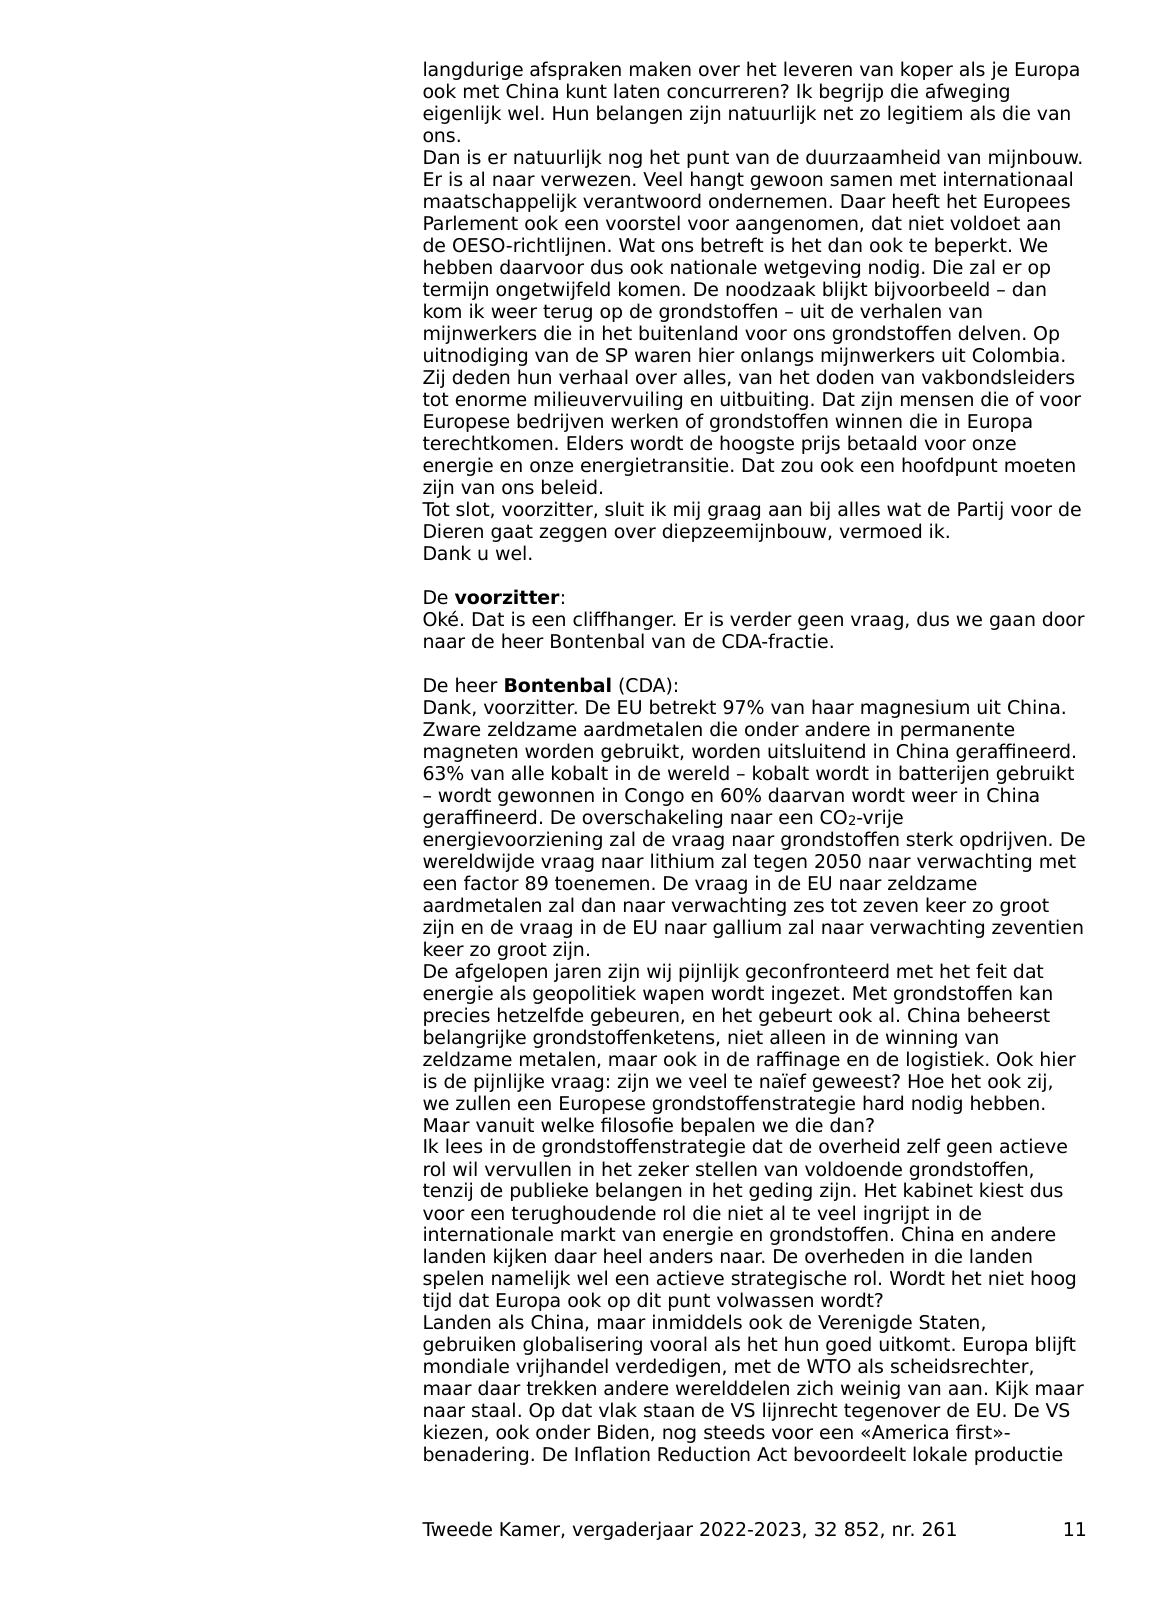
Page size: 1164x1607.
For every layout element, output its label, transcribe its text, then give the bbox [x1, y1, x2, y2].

text Tot slot, voorzitter, sluit ik mij graag aan bij alles wat de Partij voor de Dieren gaat zeggen over diepzeemijnbouw, vermoed ik. [422, 499, 1087, 543]
text De heer Bontenbal (CDA): [422, 675, 1087, 697]
text Landen als China, maar inmiddels ook de Verenigde Staten, gebruiken globalisering vooral als het hun goed uitkomt. Europa blijft mondiale vrijhandel verdedigen, met de WTO als scheidsrechter, maar daar trekken andere werelddelen zich weinig van aan. Kijk maar naar staal. Op dat vlak staan de VS lijnrecht tegenover de EU. De VS kiezen, ook onder Biden, nog steeds voor een «America first»-benadering. De Inflation Reduction Act bevoordeelt lokale productie [422, 1312, 1087, 1466]
text Oké. Dat is een cliffhanger. Er is verder geen vraag, dus we gaan door naar de heer Bontenbal van de CDA-fractie. [422, 609, 1087, 653]
text langdurige afspraken maken over het leveren van koper als je Europa ook met China kunt laten concurreren? Ik begrijp die afweging eigenlijk wel. Hun belangen zijn natuurlijk net zo legitiem als die van ons. [422, 59, 1087, 147]
text Dank, voorzitter. De EU betrekt 97% van haar magnesium uit China. Zware zeldzame aardmetalen die onder andere in permanente magneten worden gebruikt, worden uitsluitend in China geraffineerd. 63% van alle kobalt in de wereld – kobalt wordt in batterijen gebruikt – wordt gewonnen in Congo en 60% daarvan wordt weer in China geraffineerd. De overschakeling naar een CO2-vrije energievoorziening zal de vraag naar grondstoffen sterk opdrijven. De wereldwijde vraag naar lithium zal tegen 2050 naar verwachting met een factor 89 toenemen. De vraag in de EU naar zeldzame aardmetalen zal dan naar verwachting zes tot zeven keer zo groot zijn en de vraag in de EU naar gallium zal naar verwachting zeventien keer zo groot zijn. [422, 697, 1087, 961]
text Ik lees in de grondstoffenstrategie dat de overheid zelf geen actieve rol wil vervullen in het zeker stellen van voldoende grondstoffen, tenzij de publieke belangen in het geding zijn. Het kabinet kiest dus voor een terughoudende rol die niet al te veel ingrijpt in de internationale markt van energie en grondstoffen. China en andere landen kijken daar heel anders naar. De overheden in die landen spelen namelijk wel een actieve strategische rol. Wordt het niet hoog tijd dat Europa ook op dit punt volwassen wordt? [422, 1136, 1087, 1312]
text Dan is er natuurlijk nog het punt van de duurzaamheid van mijnbouw. Er is al naar verwezen. Veel hangt gewoon samen met internationaal maatschappelijk verantwoord ondernemen. Daar heeft het Europees Parlement ook een voorstel voor aangenomen, dat niet voldoet aan de OESO-richtlijnen. Wat ons betreft is het dan ook te beperkt. We hebben daarvoor dus ook nationale wetgeving nodig. Die zal er op termijn ongetwijfeld komen. De noodzaak blijkt bijvoorbeeld – dan kom ik weer terug op de grondstoffen – uit de verhalen van mijnwerkers die in het buitenland voor ons grondstoffen delven. Op uitnodiging van de SP waren hier onlangs mijnwerkers uit Colombia. Zij deden hun verhaal over alles, van het doden van vakbondsleiders tot enorme milieuvervuiling en uitbuiting. Dat zijn mensen die of voor Europese bedrijven werken of grondstoffen winnen die in Europa terechtkomen. Elders wordt de hoogste prijs betaald voor onze energie en onze energietransitie. Dat zou ook een hoofdpunt moeten zijn van ons beleid. [422, 147, 1087, 499]
text De afgelopen jaren zijn wij pijnlijk geconfronteerd met het feit dat energie als geopolitiek wapen wordt ingezet. Met grondstoffen kan precies hetzelfde gebeuren, en het gebeurt ook al. China beheerst belangrijke grondstoffenketens, niet alleen in de winning van zeldzame metalen, maar ook in de raffinage en de logistiek. Ook hier is de pijnlijke vraag: zijn we veel te naïef geweest? Hoe het ook zij, we zullen een Europese grondstoffenstrategie hard nodig hebben. Maar vanuit welke filosofie bepalen we die dan? [422, 961, 1087, 1136]
text De voorzitter: [422, 587, 1087, 609]
text Dank u wel. [422, 543, 1087, 564]
